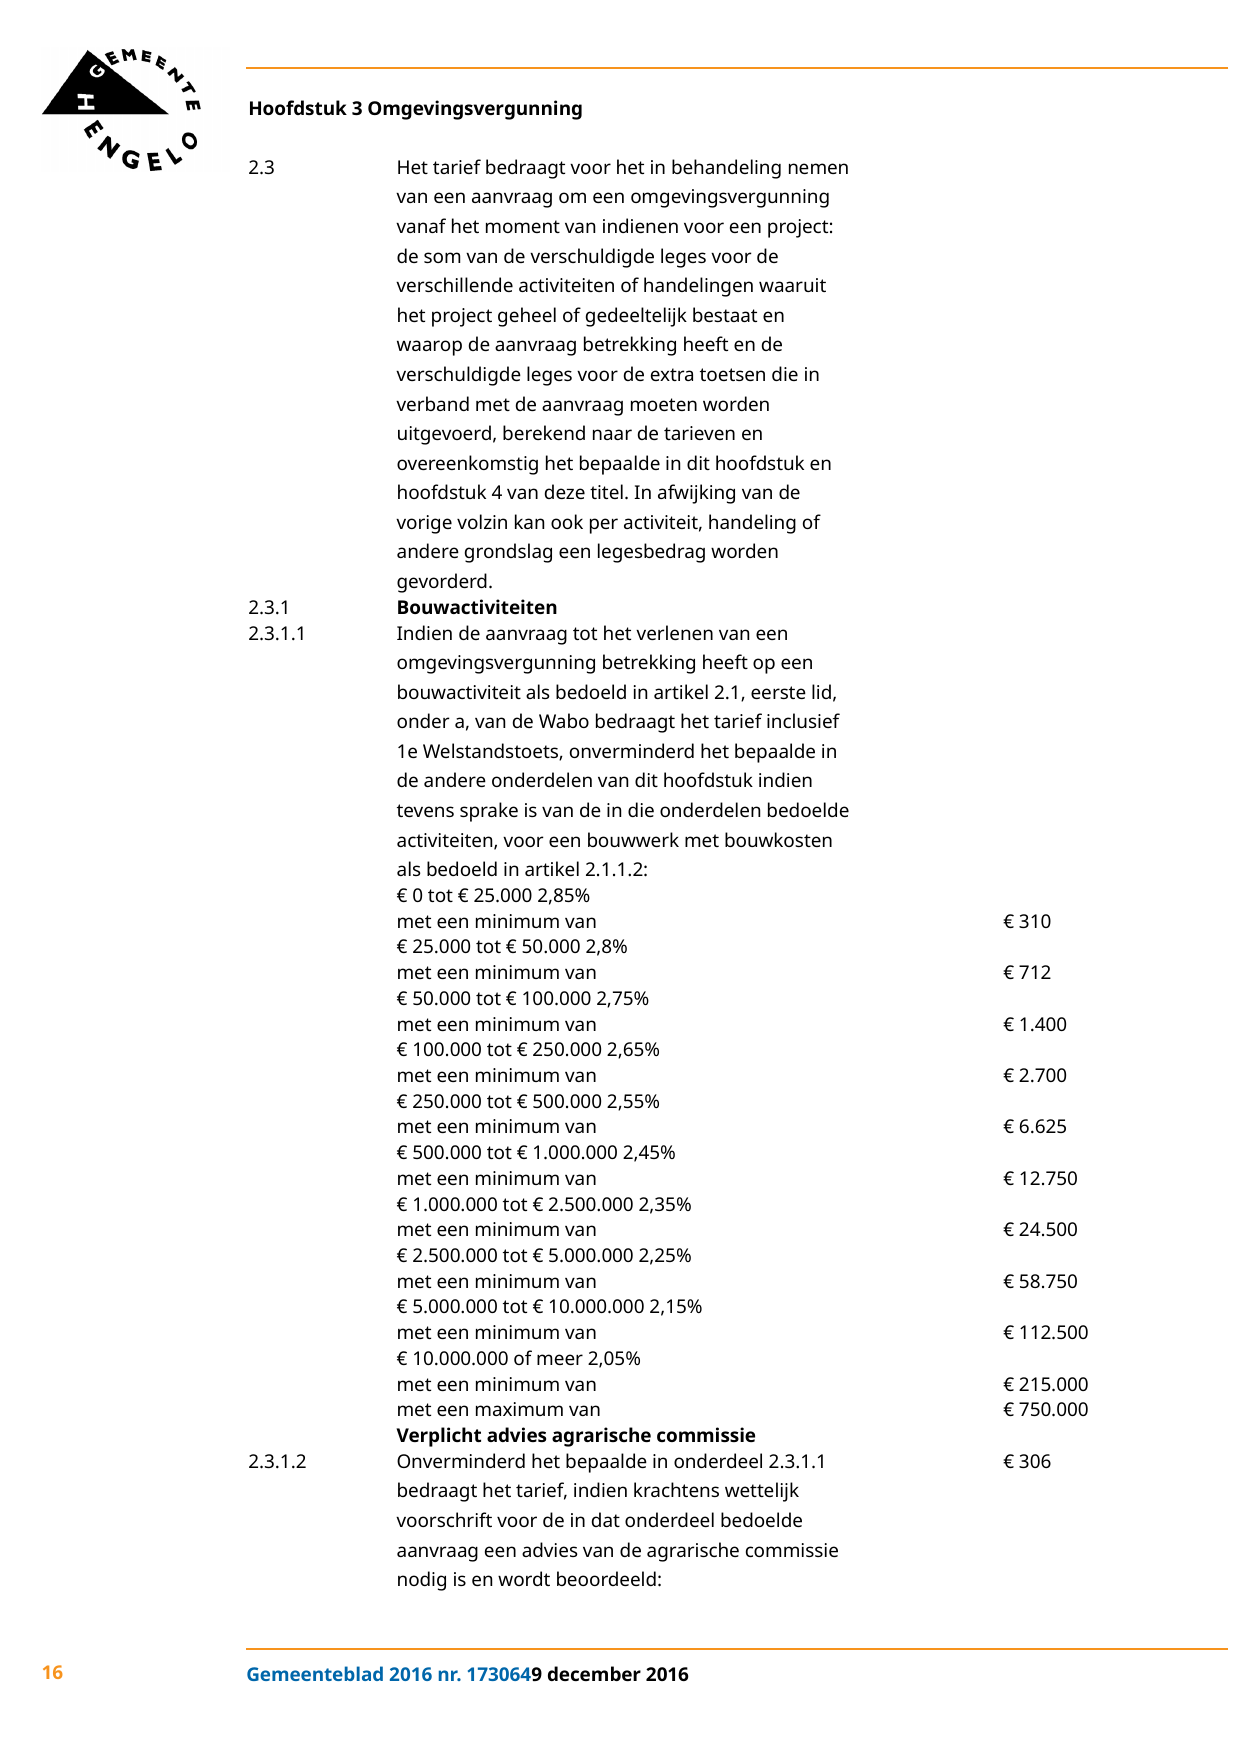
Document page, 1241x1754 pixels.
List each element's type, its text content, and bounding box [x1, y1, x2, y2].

table_cell [1003, 882, 1152, 908]
table_cell 2.3.1.2 [248, 1448, 396, 1592]
table_cell [248, 1371, 396, 1397]
table_cell [248, 1268, 396, 1294]
table_cell € 750.000 [1003, 1397, 1152, 1422]
table_cell € 1.000.000 tot € 2.500.000 2,35% [396, 1191, 855, 1217]
table_cell € 2.700 [1003, 1062, 1152, 1088]
table_cell [248, 1242, 396, 1268]
table_cell [855, 1062, 1003, 1088]
table_cell [248, 1397, 396, 1422]
table_cell € 10.000.000 of meer 2,05% [396, 1345, 855, 1371]
table_cell [855, 1165, 1003, 1191]
table_cell [248, 1294, 396, 1319]
table_cell € 215.000 [1003, 1371, 1152, 1397]
table_cell € 112.500 [1003, 1320, 1152, 1345]
table_cell met een minimum van [396, 1114, 855, 1139]
table_header [1003, 154, 1152, 594]
table_cell [248, 1062, 396, 1088]
table_cell [855, 1088, 1003, 1114]
table_cell € 24.500 [1003, 1217, 1152, 1242]
table_cell met een minimum van [396, 959, 855, 985]
table_cell [248, 1114, 396, 1139]
table_cell met een minimum van [396, 1165, 855, 1191]
table_cell [248, 1036, 396, 1062]
table_cell € 5.000.000 tot € 10.000.000 2,15% [396, 1294, 855, 1319]
table_cell € 1.400 [1003, 1011, 1152, 1036]
table_cell [855, 934, 1003, 959]
table_cell Verplicht advies agrarische commissie [396, 1423, 855, 1448]
table_cell [855, 882, 1003, 908]
table_cell [855, 1191, 1003, 1217]
table_cell € 0 tot € 25.000 2,85% [396, 882, 855, 908]
table_cell € 50.000 tot € 100.000 2,75% [396, 985, 855, 1011]
table_cell [855, 1345, 1003, 1371]
table_cell [1003, 594, 1152, 620]
table_cell [1003, 1345, 1152, 1371]
table_cell € 58.750 [1003, 1268, 1152, 1294]
table_cell € 12.750 [1003, 1165, 1152, 1191]
table_cell € 6.625 [1003, 1114, 1152, 1139]
table_cell [855, 1397, 1003, 1422]
table_header 2.3 [248, 154, 396, 594]
table_cell [1003, 1242, 1152, 1268]
table_cell [855, 1011, 1003, 1036]
table_cell met een minimum van [396, 1320, 855, 1345]
table_cell [855, 908, 1003, 933]
table_cell [855, 1217, 1003, 1242]
table_cell [1003, 1294, 1152, 1319]
table_cell [1003, 1088, 1152, 1114]
text Hoofdstuk 3 Omgevingsvergunning [248, 95, 1152, 121]
table_cell € 306 [1003, 1448, 1152, 1592]
table_cell € 100.000 tot € 250.000 2,65% [396, 1036, 855, 1062]
table_cell 2.3.1 [248, 594, 396, 620]
table_cell [855, 1423, 1003, 1448]
table_cell Indien de aanvraag tot het verlenen van een omgevingsvergunning betrekking heeft op een bouwactiviteit als bedoeld in artikel 2.1, eerste lid, onder a, van de Wabo bedraagt het tarief inclusief 1e Welstandstoets, onverminderd het bepaalde in de andere onderdelen van dit hoofdstuk indien tevens sprake is van de in die onderdelen bedoelde activiteiten, voor een bouwwerk met bouwkosten als bedoeld in artikel 2.1.1.2: [396, 620, 855, 882]
table_cell [248, 882, 396, 908]
table_cell [248, 1345, 396, 1371]
table_cell [855, 1268, 1003, 1294]
table_cell [855, 985, 1003, 1011]
table_cell [855, 594, 1003, 620]
table_cell [855, 1242, 1003, 1268]
table_cell € 310 [1003, 908, 1152, 933]
table_cell [248, 985, 396, 1011]
table_cell [855, 1114, 1003, 1139]
table_cell met een minimum van [396, 1268, 855, 1294]
table_cell Bouwactiviteiten [396, 594, 855, 620]
table_cell [855, 1371, 1003, 1397]
table_header Het tarief bedraagt voor het in behandeling nemen van een aanvraag om een omgevingsvergunning vanaf het moment van indienen voor een project: de som van de verschuldigde leges voor de verschillende activiteiten of handelingen waaruit het project geheel of gedeeltelijk bestaat en waarop de aanvraag betrekking heeft en de verschuldigde leges voor de extra toetsen die in verband met de aanvraag moeten worden uitgevoerd, berekend naar de tarieven en overeenkomstig het bepaalde in dit hoofdstuk en hoofdstuk 4 van deze titel. In afwijking van de vorige volzin kan ook per activiteit, handeling of andere grondslag een legesbedrag worden gevorderd. [396, 154, 855, 594]
table_cell € 250.000 tot € 500.000 2,55% [396, 1088, 855, 1114]
table_header [855, 154, 1003, 594]
table_cell [248, 1191, 396, 1217]
table_cell [248, 1165, 396, 1191]
table_cell [248, 934, 396, 959]
table_cell Onverminderd het bepaalde in onderdeel 2.3.1.1 bedraagt het tarief, indien krachtens wettelijk voorschrift voor de in dat onderdeel bedoelde aanvraag een advies van de agrarische commissie nodig is en wordt beoordeeld: [396, 1448, 855, 1592]
table_cell [1003, 620, 1152, 882]
table_cell [248, 959, 396, 985]
table_cell [1003, 1036, 1152, 1062]
table_cell [1003, 934, 1152, 959]
picture [41, 47, 231, 172]
table_cell [855, 1448, 1003, 1592]
table_cell [855, 1320, 1003, 1345]
table_cell [855, 1294, 1003, 1319]
table_cell [248, 1423, 396, 1448]
table_cell [248, 1139, 396, 1165]
table_cell [248, 1088, 396, 1114]
table_cell [1003, 1191, 1152, 1217]
table_cell [1003, 1139, 1152, 1165]
table_cell € 2.500.000 tot € 5.000.000 2,25% [396, 1242, 855, 1268]
table_cell [1003, 1423, 1152, 1448]
table_cell € 712 [1003, 959, 1152, 985]
table_cell € 500.000 tot € 1.000.000 2,45% [396, 1139, 855, 1165]
table_cell [248, 1011, 396, 1036]
table_cell 2.3.1.1 [248, 620, 396, 882]
table_cell met een minimum van [396, 1062, 855, 1088]
table_cell met een minimum van [396, 1011, 855, 1036]
table_cell [248, 1320, 396, 1345]
table_cell [855, 1036, 1003, 1062]
table_cell [855, 1139, 1003, 1165]
table_cell [248, 1217, 396, 1242]
table_cell [248, 908, 396, 933]
table_cell met een maximum van [396, 1397, 855, 1422]
table_cell met een minimum van [396, 908, 855, 933]
table_cell [855, 959, 1003, 985]
table_cell met een minimum van [396, 1371, 855, 1397]
table_cell [855, 620, 1003, 882]
table_cell [1003, 985, 1152, 1011]
table_cell € 25.000 tot € 50.000 2,8% [396, 934, 855, 959]
table_cell met een minimum van [396, 1217, 855, 1242]
